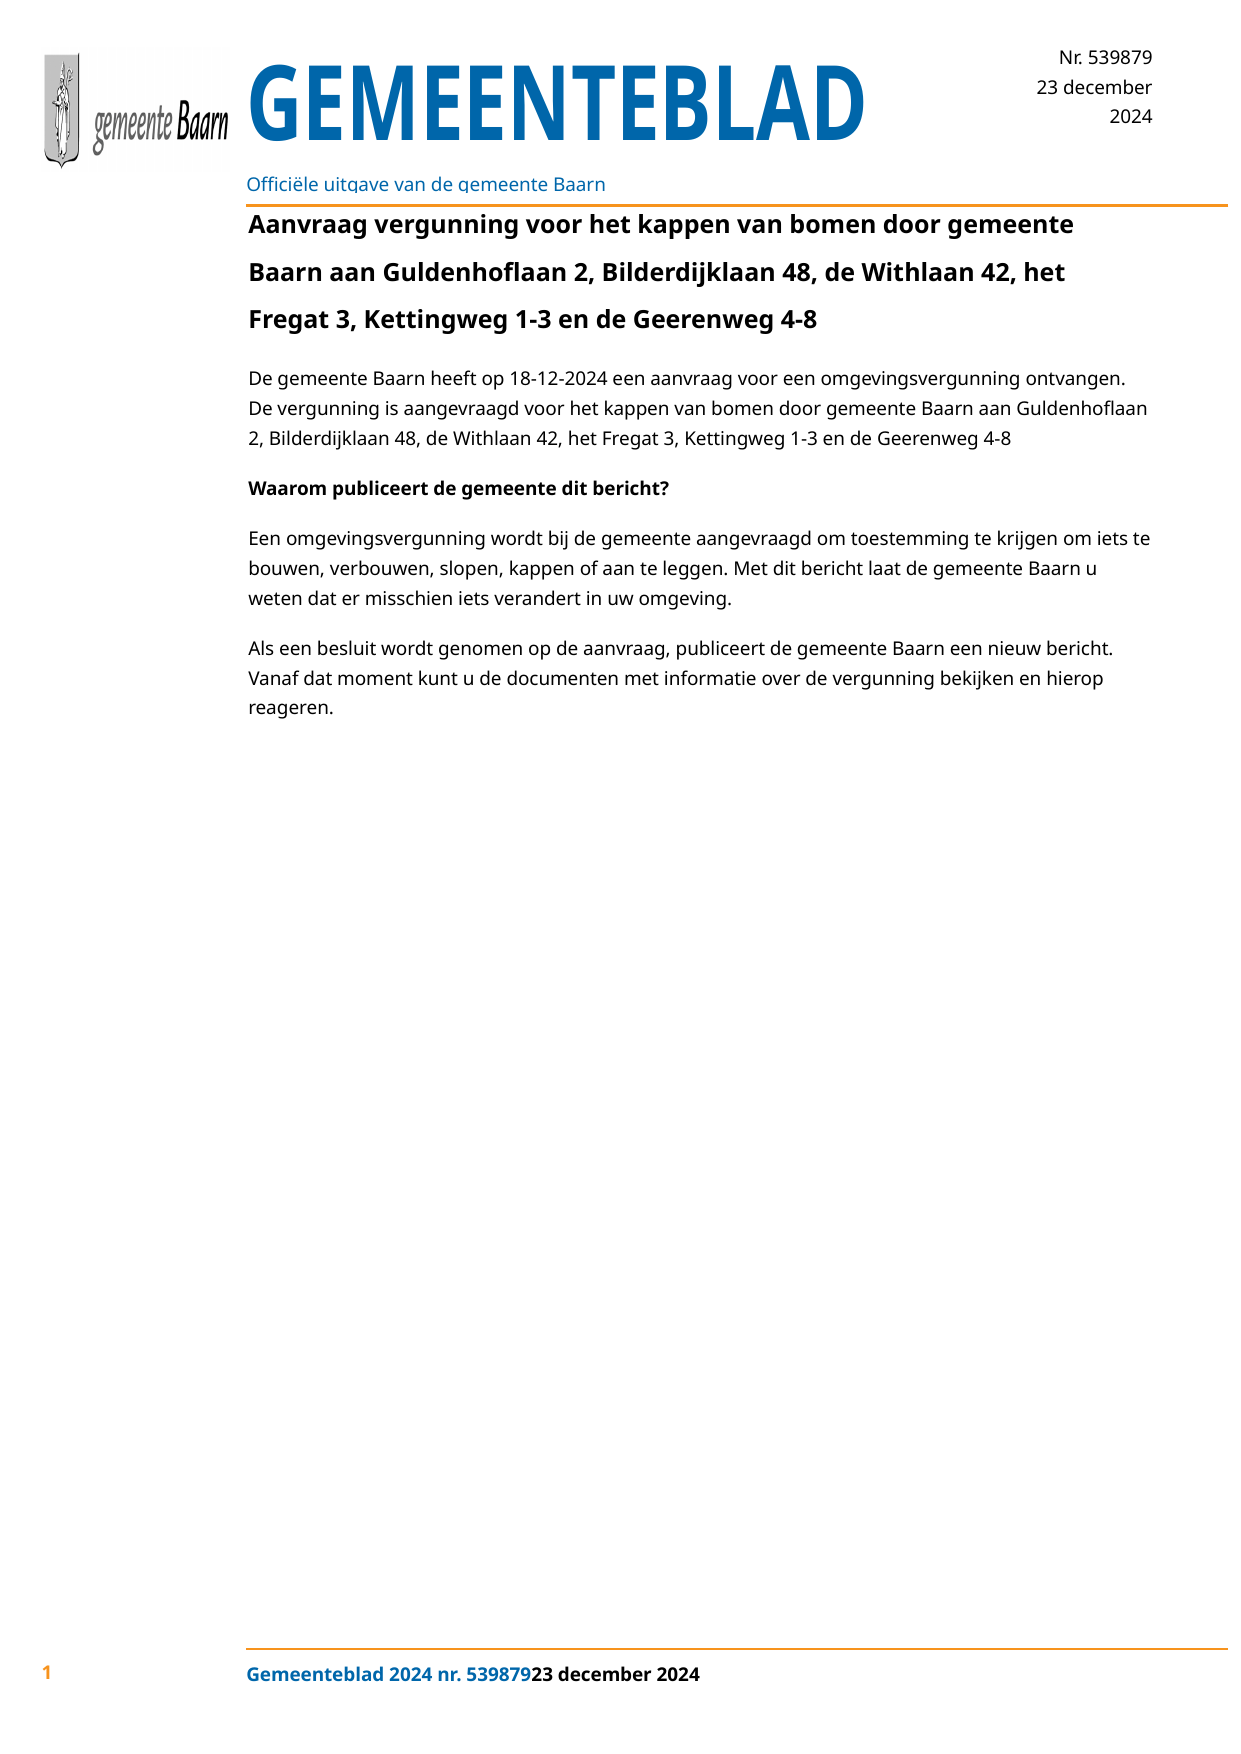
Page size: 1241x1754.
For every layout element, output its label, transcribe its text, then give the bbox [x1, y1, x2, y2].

text Waarom publiceert de gemeente dit bericht? [248, 475, 1152, 501]
text De gemeente Baarn heeft op 18-12-2024 een aanvraag voor een omgevingsvergunning ontvangen. De vergunning is aangevraagd voor het kappen van bomen door gemeente Baarn aan Guldenhoflaan 2, Bilderdijklaan 48, de Withlaan 42, het Fregat 3, Kettingweg 1-3 en de Geerenweg 4-8 [248, 366, 1152, 450]
text Aanvraag vergunning voor het kappen van bomen door gemeente Baarn aan Guldenhoflaan 2, Bilderdijklaan 48, de Withlaan 42, het Fregat 3, Kettingweg 1-3 en de Geerenweg 4-8 [248, 207, 1152, 336]
picture [41, 47, 231, 172]
text Een omgevingsvergunning wordt bij de gemeente aangevraagd om toestemming te krijgen om iets te bouwen, verbouwen, slopen, kappen of aan te leggen. Met dit bericht laat de gemeente Baarn u weten dat er misschien iets verandert in uw omgeving. [248, 526, 1152, 610]
text Als een besluit wordt genomen op de aanvraag, publiceert de gemeente Baarn een nieuw bericht. Vanaf dat moment kunt u de documenten met informatie over de vergunning bekijken en hierop reageren. [248, 635, 1152, 720]
